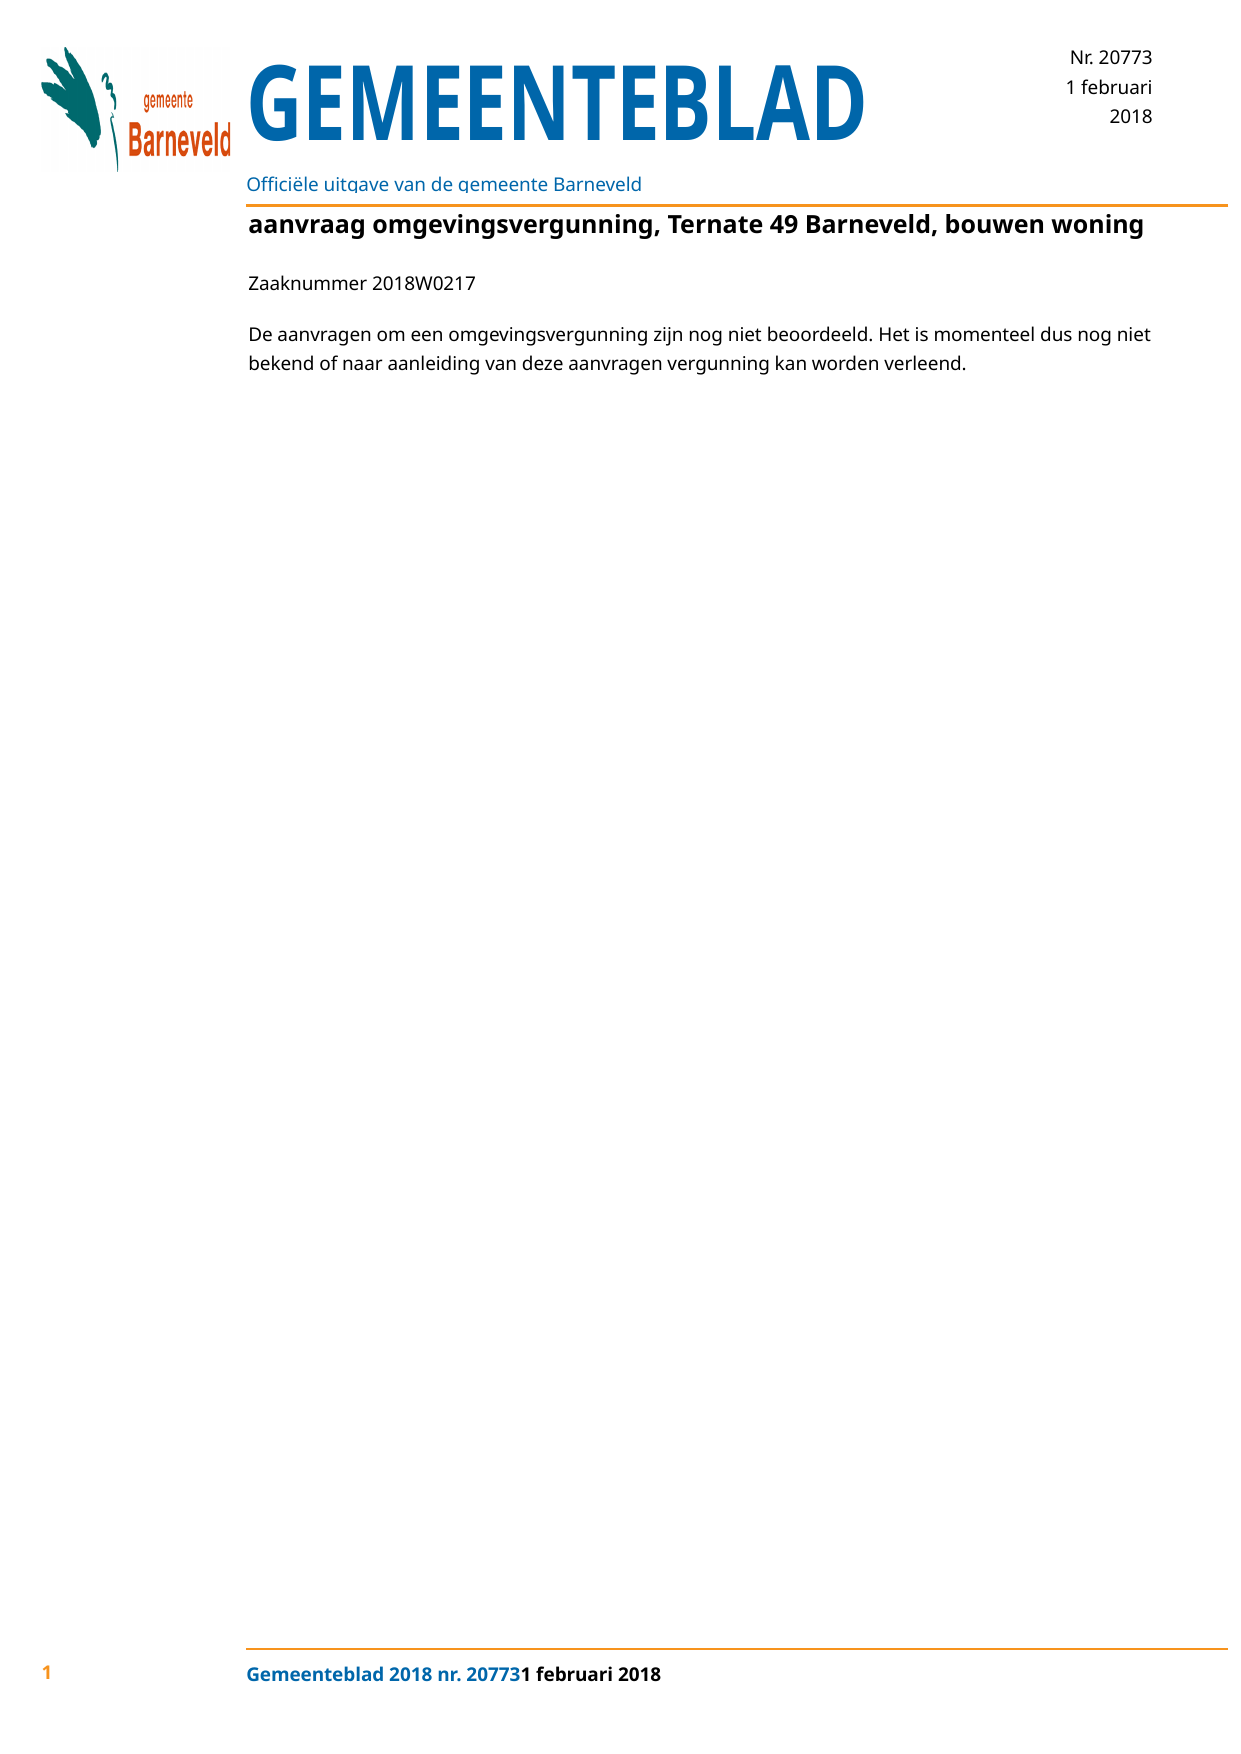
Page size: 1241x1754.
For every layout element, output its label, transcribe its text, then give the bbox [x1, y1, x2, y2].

text De aanvragen om een omgevingsvergunning zijn nog niet beoordeeld. Het is momenteel dus nog niet bekend of naar aanleiding van deze aanvragen vergunning kan worden verleend. [248, 321, 1152, 376]
picture [41, 47, 231, 172]
text Zaaknummer 2018W0217 [248, 270, 1152, 296]
text aanvraag omgevingsvergunning, Ternate 49 Barneveld, bouwen woning [248, 207, 1152, 241]
